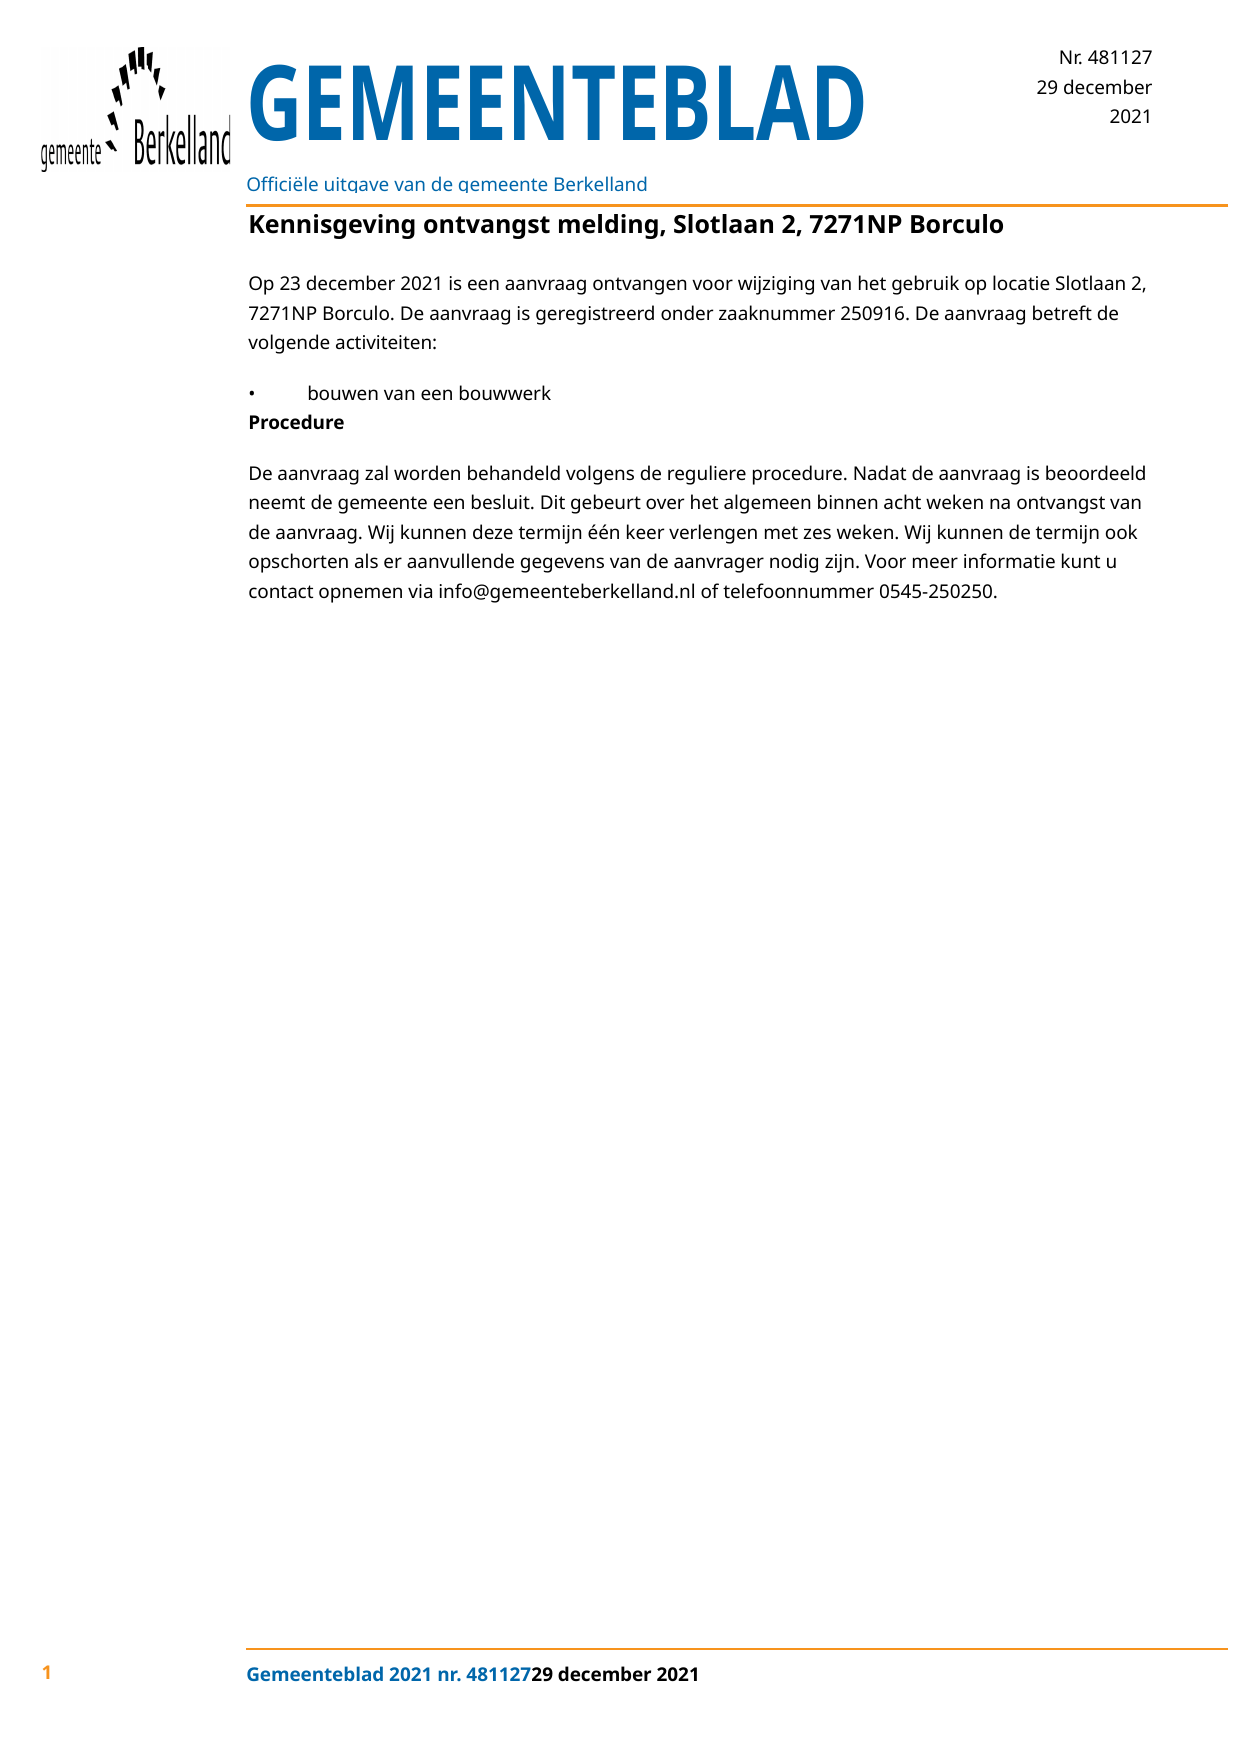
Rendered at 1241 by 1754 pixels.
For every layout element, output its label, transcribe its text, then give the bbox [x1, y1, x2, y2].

text Op 23 december 2021 is een aanvraag ontvangen voor wijziging van het gebruik op locatie Slotlaan 2, 7271NP Borculo. De aanvraag is geregistreerd onder zaaknummer 250916. De aanvraag betreft de volgende activiteiten: [248, 270, 1152, 355]
text Kennisgeving ontvangst melding, Slotlaan 2, 7271NP Borculo [248, 207, 1152, 241]
list bouwen van een bouwwerk [248, 380, 1152, 406]
text Procedure [248, 409, 1152, 435]
text De aanvraag zal worden behandeld volgens de reguliere procedure. Nadat de aanvraag is beoordeeld neemt de gemeente een besluit. Dit gebeurt over het algemeen binnen acht weken na ontvangst van de aanvraag. Wij kunnen deze termijn één keer verlengen met zes weken. Wij kunnen de termijn ook opschorten als er aanvullende gegevens van de aanvrager nodig zijn. Voor meer informatie kunt u contact opnemen via info@gemeenteberkelland.nl of telefoonnummer 0545-250250. [248, 460, 1152, 604]
picture [41, 47, 231, 172]
